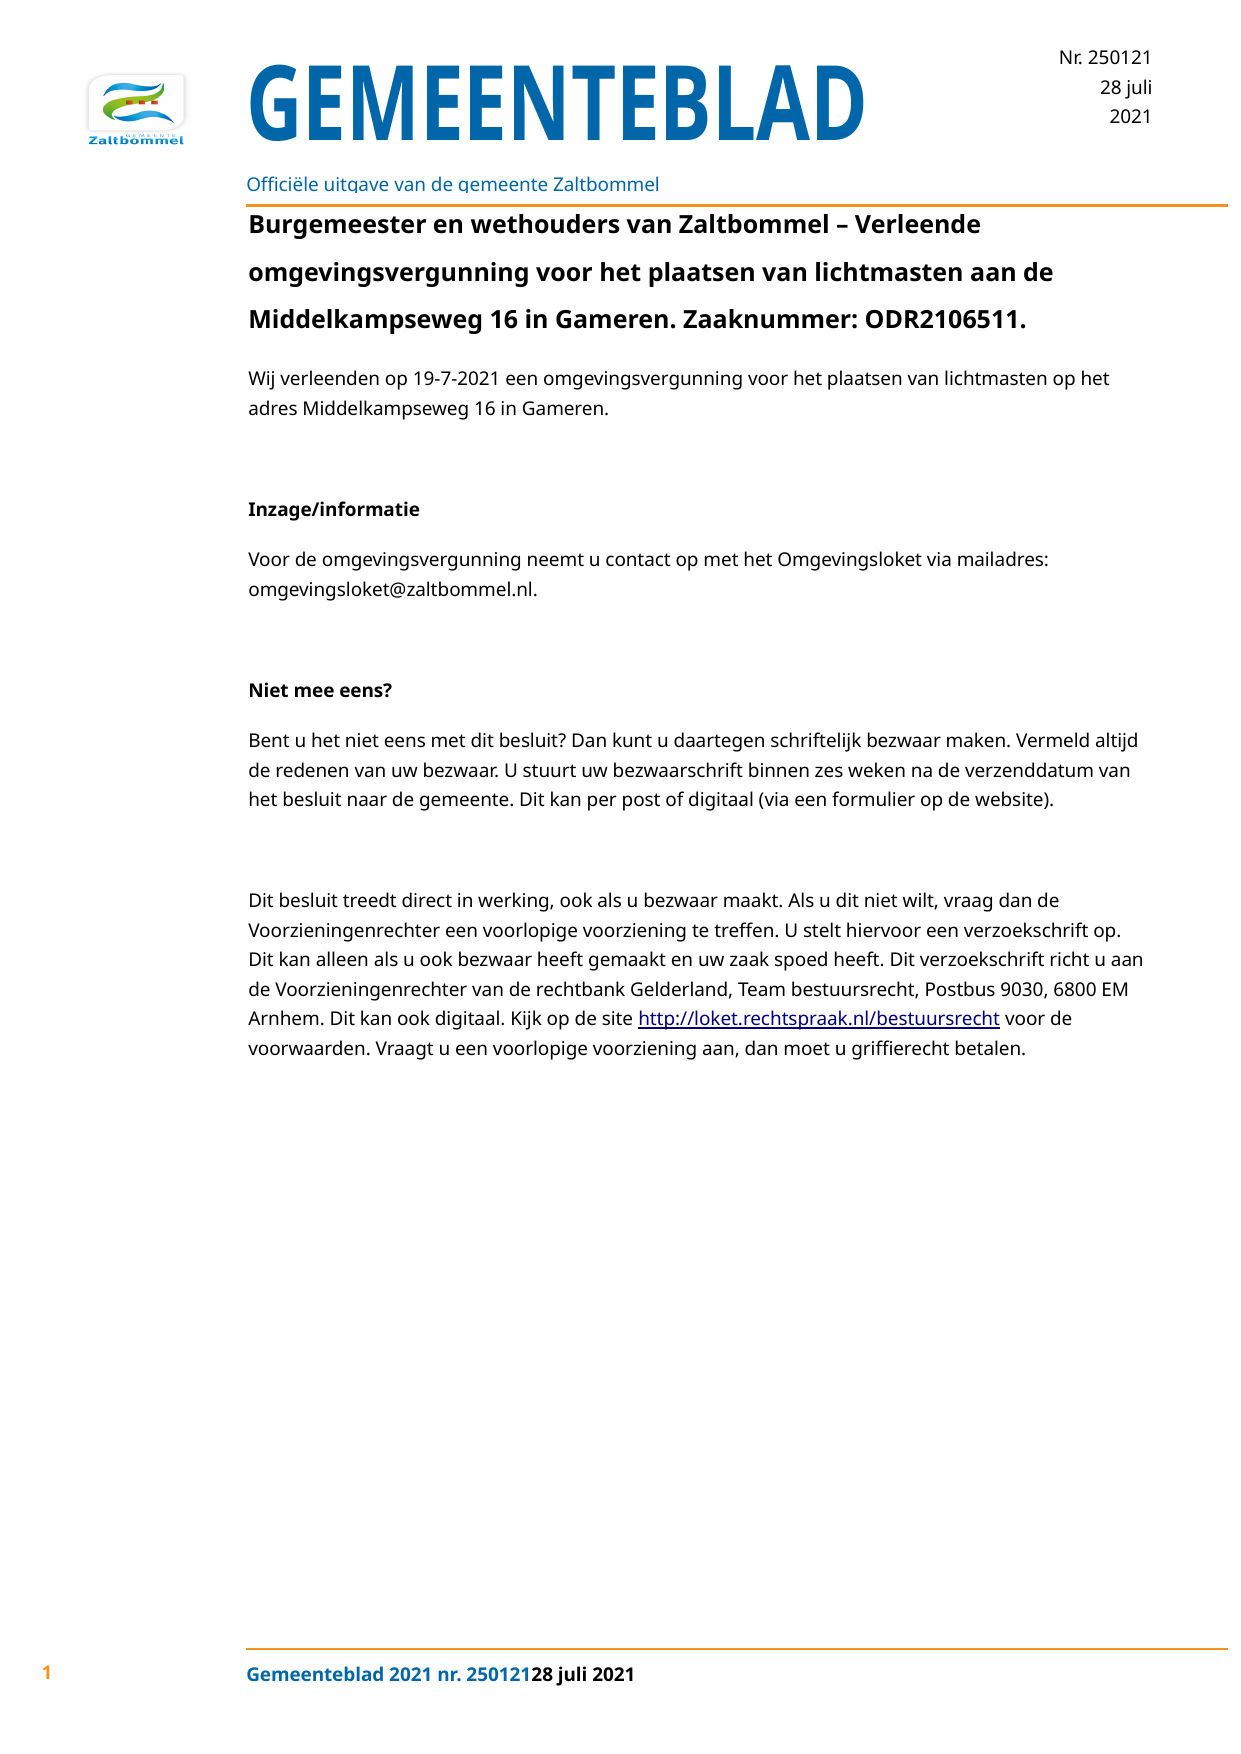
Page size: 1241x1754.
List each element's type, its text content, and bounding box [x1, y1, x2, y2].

picture [41, 47, 231, 172]
text Bent u het niet eens met dit besluit? Dan kunt u daartegen schriftelijk bezwaar maken. Vermeld altijd de redenen van uw bezwaar. U stuurt uw bezwaarschrift binnen zes weken na de verzenddatum van het besluit naar de gemeente. Dit kan per post of digitaal (via een formulier op de website). [248, 727, 1152, 812]
text Wij verleenden op 19-7-2021 een omgevingsvergunning voor het plaatsen van lichtmasten op het adres Middelkampseweg 16 in Gameren. [248, 366, 1152, 421]
text Inzage/informatie [248, 496, 1152, 522]
text Burgemeester en wethouders van Zaltbommel – Verleende omgevingsvergunning voor het plaatsen van lichtmasten aan de Middelkampseweg 16 in Gameren. Zaaknummer: ODR2106511. [248, 207, 1152, 336]
text Dit besluit treedt direct in werking, ook als u bezwaar maakt. Als u dit niet wilt, vraag dan de Voorzieningenrechter een voorlopige voorziening te treffen. U stelt hiervoor een verzoekschrift op. Dit kan alleen als u ook bezwaar heeft gemaakt en uw zaak spoed heeft. Dit verzoekschrift richt u aan de Voorzieningenrechter van de rechtbank Gelderland, Team bestuursrecht, Postbus 9030, 6800 EM Arnhem. Dit kan ook digitaal. Kijk op de site http://loket.rechtspraak.nl/bestuursrecht voor de voorwaarden. Vraagt u een voorlopige voorziening aan, dan moet u griffierecht betalen. [248, 887, 1152, 1061]
text Voor de omgevingsvergunning neemt u contact op met het Omgevingsloket via mailadres: omgevingsloket@zaltbommel.nl. [248, 546, 1152, 602]
text Niet mee eens? [248, 677, 1152, 702]
